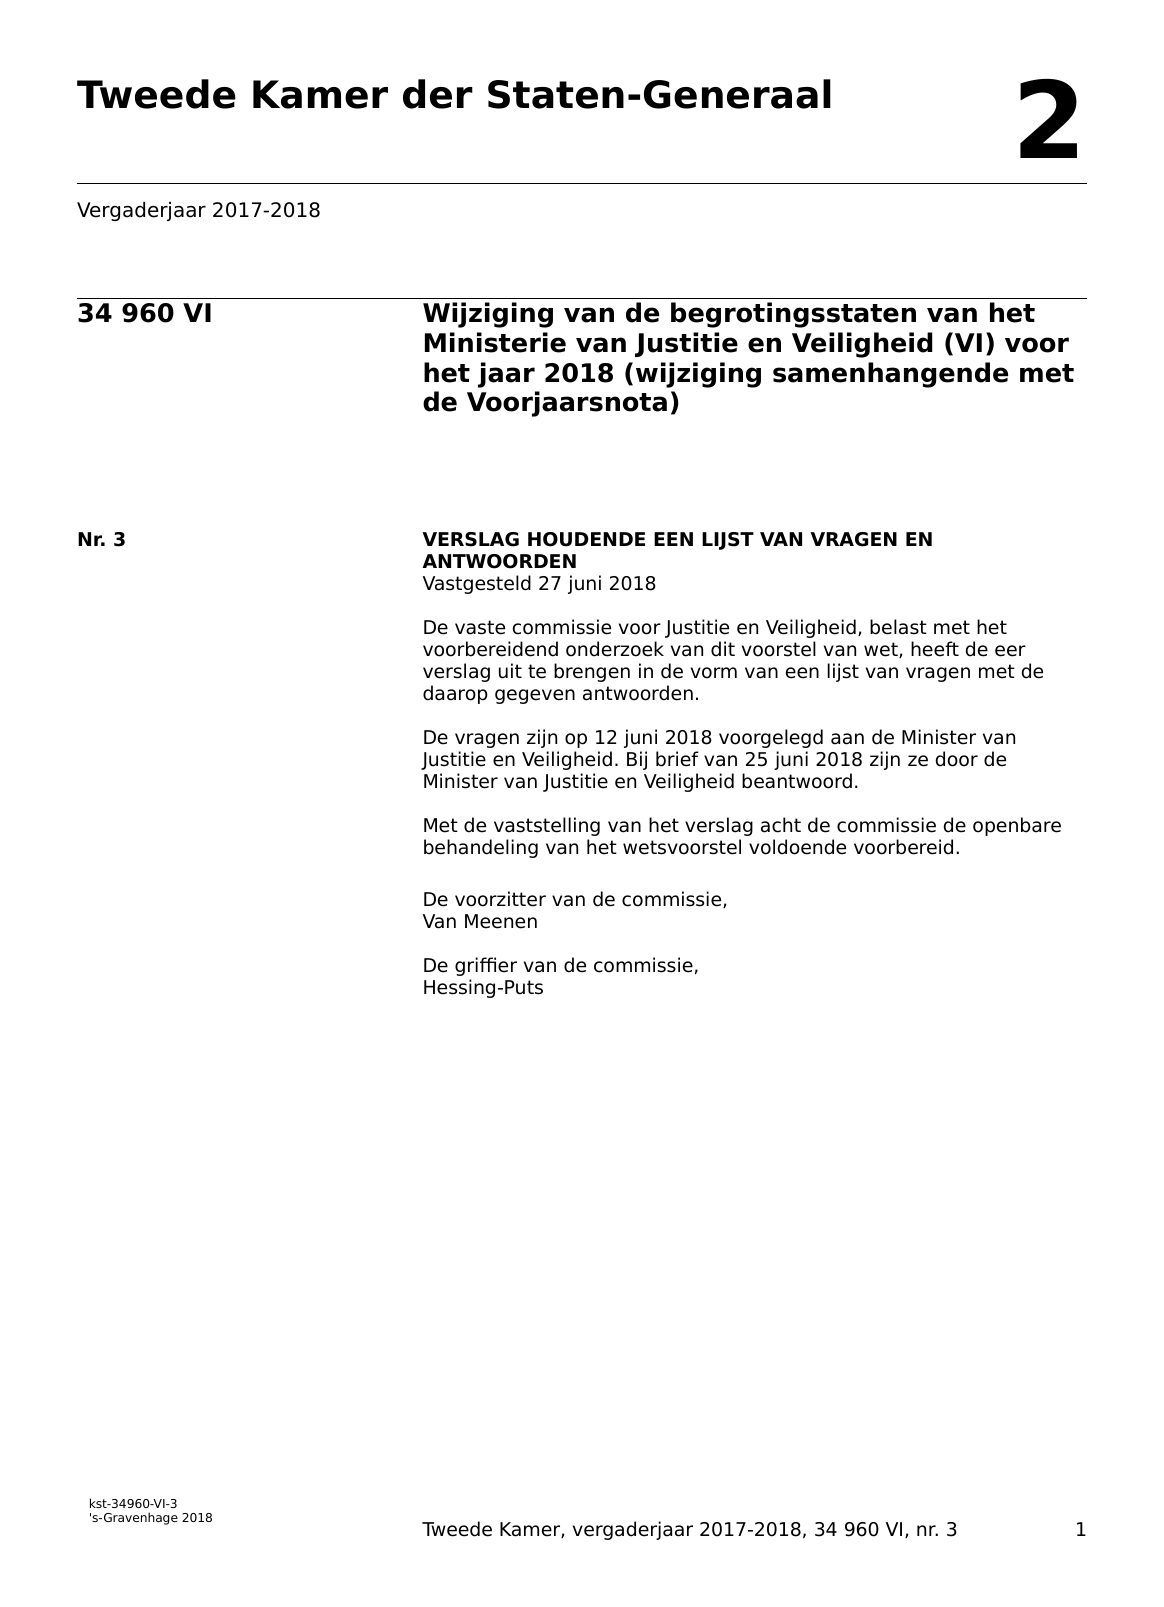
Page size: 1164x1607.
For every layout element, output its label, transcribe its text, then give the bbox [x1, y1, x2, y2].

table_cell Vergaderjaar 2017-2018 [77, 184, 1087, 298]
subtitle Nr. 3 VERSLAG HOUDENDE EEN LIJST VAN VRAGEN EN ANTWOORDEN [77, 529, 1087, 573]
text Met de vaststelling van het verslag acht de commissie de openbare behandeling van het wetsvoorstel voldoende voorbereid. [422, 815, 1087, 859]
text De voorzitter van de commissie, Van Meenen [422, 889, 1087, 933]
text kst-34960-VI-3 [88, 1497, 323, 1511]
text De griffier van de commissie, Hessing-Puts [422, 955, 1087, 999]
subtitle 34 960 VI Wijziging van de begrotingsstaten van het Ministerie van Justitie en Veiligheid (VI) voor het jaar 2018 (wijziging samenhangende met de Voorjaarsnota) [77, 299, 1087, 418]
table_header Tweede Kamer der Staten-Generaal [77, 59, 886, 183]
text 's-Gravenhage 2018 [88, 1511, 323, 1525]
text Vastgesteld 27 juni 2018 [422, 573, 1087, 595]
text De vragen zijn op 12 juni 2018 voorgelegd aan de Minister van Justitie en Veiligheid. Bij brief van 25 juni 2018 zijn ze door de Minister van Justitie en Veiligheid beantwoord. [422, 727, 1087, 793]
text De vaste commissie voor Justitie en Veiligheid, belast met het voorbereidend onderzoek van dit voorstel van wet, heeft de eer verslag uit te brengen in de vorm van een lijst van vragen met de daarop gegeven antwoorden. [422, 617, 1087, 705]
table_header 2 [886, 59, 1087, 183]
